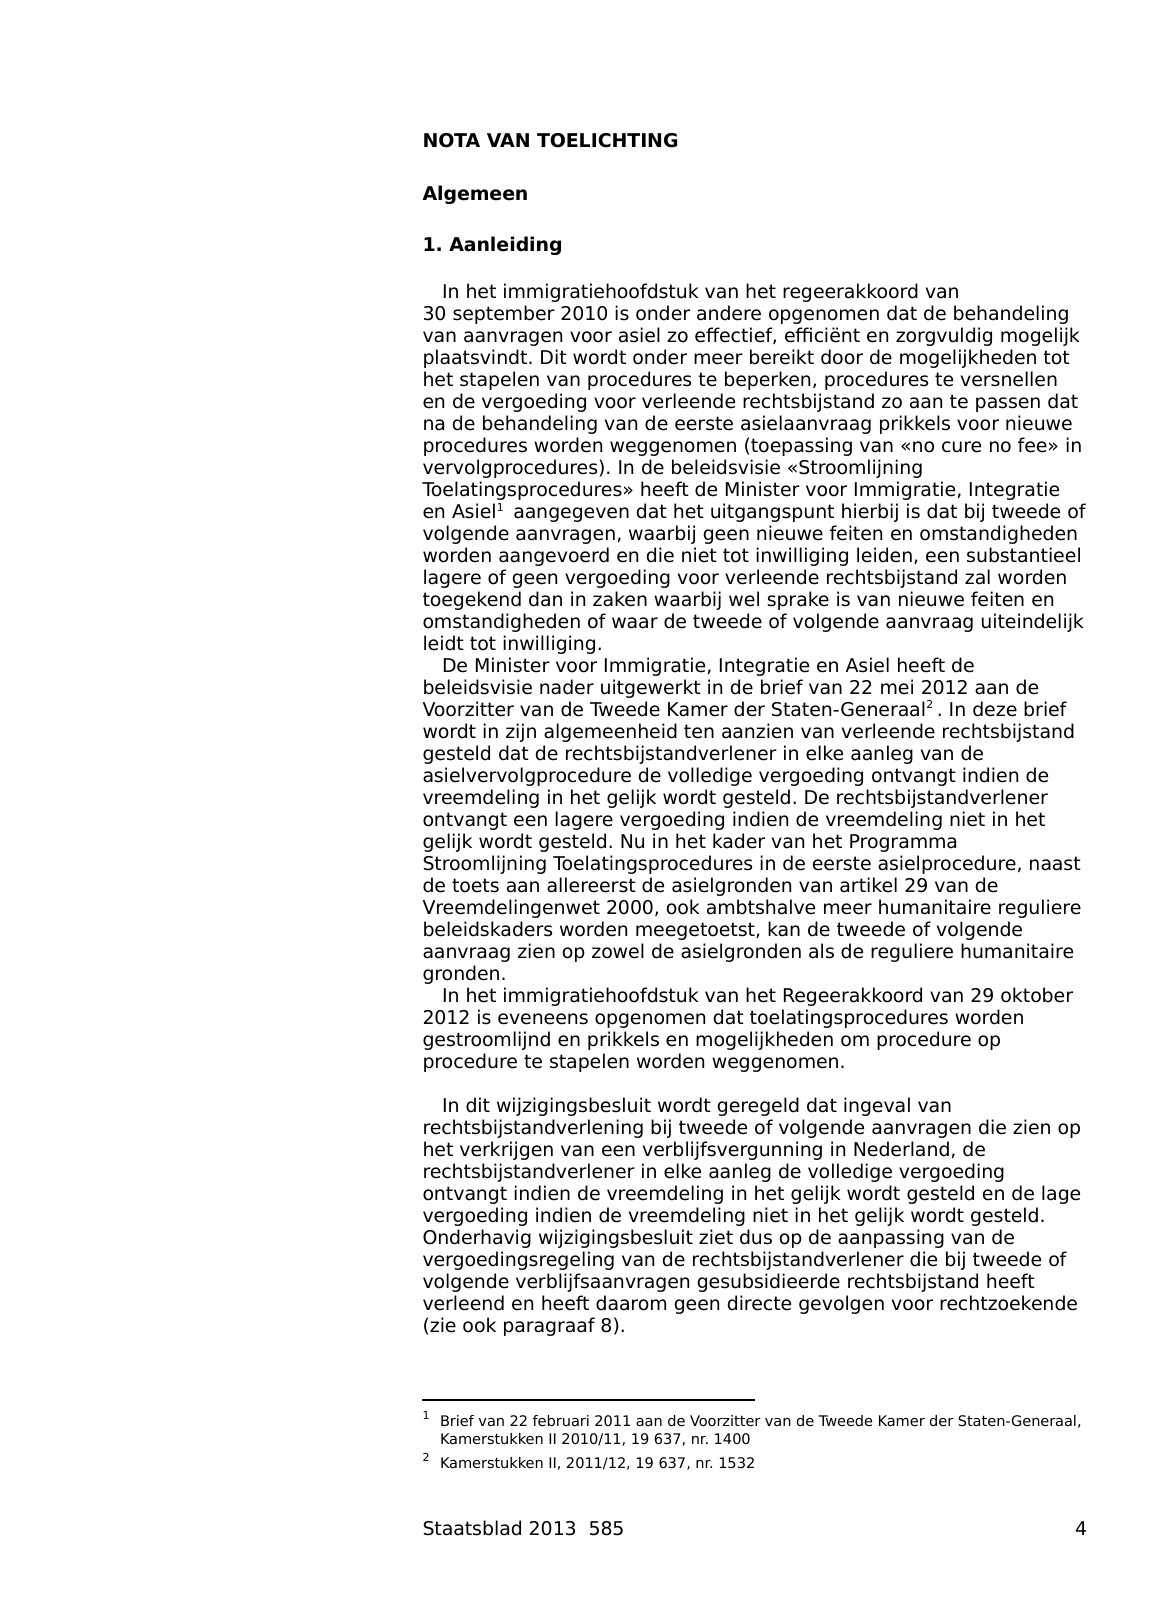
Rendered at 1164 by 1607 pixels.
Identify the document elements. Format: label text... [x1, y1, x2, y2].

text De Minister voor Immigratie, Integratie en Asiel heeft de beleidsvisie nader uitgewerkt in de brief van 22 mei 2012 aan de Voorzitter van de Tweede Kamer der Staten-Generaal. In deze brief wordt in zijn algemeenheid ten aanzien van verleende rechtsbijstand gesteld dat de rechtsbijstandverlener in elke aanleg van de asielvervolgprocedure de volledige vergoeding ontvangt indien de vreemdeling in het gelijk wordt gesteld. De rechtsbijstandverlener ontvangt een lagere vergoeding indien de vreemdeling niet in het gelijk wordt gesteld. Nu in het kader van het Programma Stroomlijning Toelatingsprocedures in de eerste asielprocedure, naast de toets aan allereerst de asielgronden van artikel 29 van de Vreemdelingenwet 2000, ook ambtshalve meer humanitaire reguliere beleidskaders worden meegetoetst, kan de tweede of volgende aanvraag zien op zowel de asielgronden als de reguliere humanitaire gronden. [422, 655, 1087, 985]
text Brief van 22 februari 2011 aan de Voorzitter van de Tweede Kamer der Staten-Generaal, Kamerstukken II 2010/11, 19 637, nr. 1400 [422, 1409, 1087, 1448]
text Kamerstukken II, 2011/12, 19 637, nr. 1532 [422, 1451, 1087, 1473]
subtitle 1. Aanleiding [422, 234, 1087, 256]
text In het immigratiehoofdstuk van het regeerakkoord van 30 september 2010 is onder andere opgenomen dat de behandeling van aanvragen voor asiel zo effectief, efficiënt en zorgvuldig mogelijk plaatsvindt. Dit wordt onder meer bereikt door de mogelijkheden tot het stapelen van procedures te beperken, procedures te versnellen en de vergoeding voor verleende rechtsbijstand zo aan te passen dat na de behandeling van de eerste asielaanvraag prikkels voor nieuwe procedures worden weggenomen (toepassing van «no cure no fee» in vervolgprocedures). In de beleidsvisie «Stroomlijning Toelatingsprocedures» heeft de Minister voor Immigratie, Integratie en Asiel aangegeven dat het uitgangspunt hierbij is dat bij tweede of volgende aanvragen, waarbij geen nieuwe feiten en omstandigheden worden aangevoerd en die niet tot inwilliging leiden, een substantieel lagere of geen vergoeding voor verleende rechtsbijstand zal worden toegekend dan in zaken waarbij wel sprake is van nieuwe feiten en omstandigheden of waar de tweede of volgende aanvraag uiteindelijk leidt tot inwilliging. [422, 281, 1087, 655]
text In dit wijzigingsbesluit wordt geregeld dat ingeval van rechtsbijstandverlening bij tweede of volgende aanvragen die zien op het verkrijgen van een verblijfsvergunning in Nederland, de rechtsbijstandverlener in elke aanleg de volledige vergoeding ontvangt indien de vreemdeling in het gelijk wordt gesteld en de lage vergoeding indien de vreemdeling niet in het gelijk wordt gesteld. Onderhavig wijzigingsbesluit ziet dus op de aanpassing van de vergoedingsregeling van de rechtsbijstandverlener die bij tweede of volgende verblijfsaanvragen gesubsidieerde rechtsbijstand heeft verleend en heeft daarom geen directe gevolgen voor rechtzoekende (zie ook paragraaf 8). [422, 1095, 1087, 1337]
subtitle Algemeen [422, 182, 1087, 204]
text In het immigratiehoofdstuk van het Regeerakkoord van 29 oktober 2012 is eveneens opgenomen dat toelatingsprocedures worden gestroomlijnd en prikkels en mogelijkheden om procedure op procedure te stapelen worden weggenomen. [422, 985, 1087, 1073]
subtitle NOTA VAN TOELICHTING [422, 130, 1087, 152]
